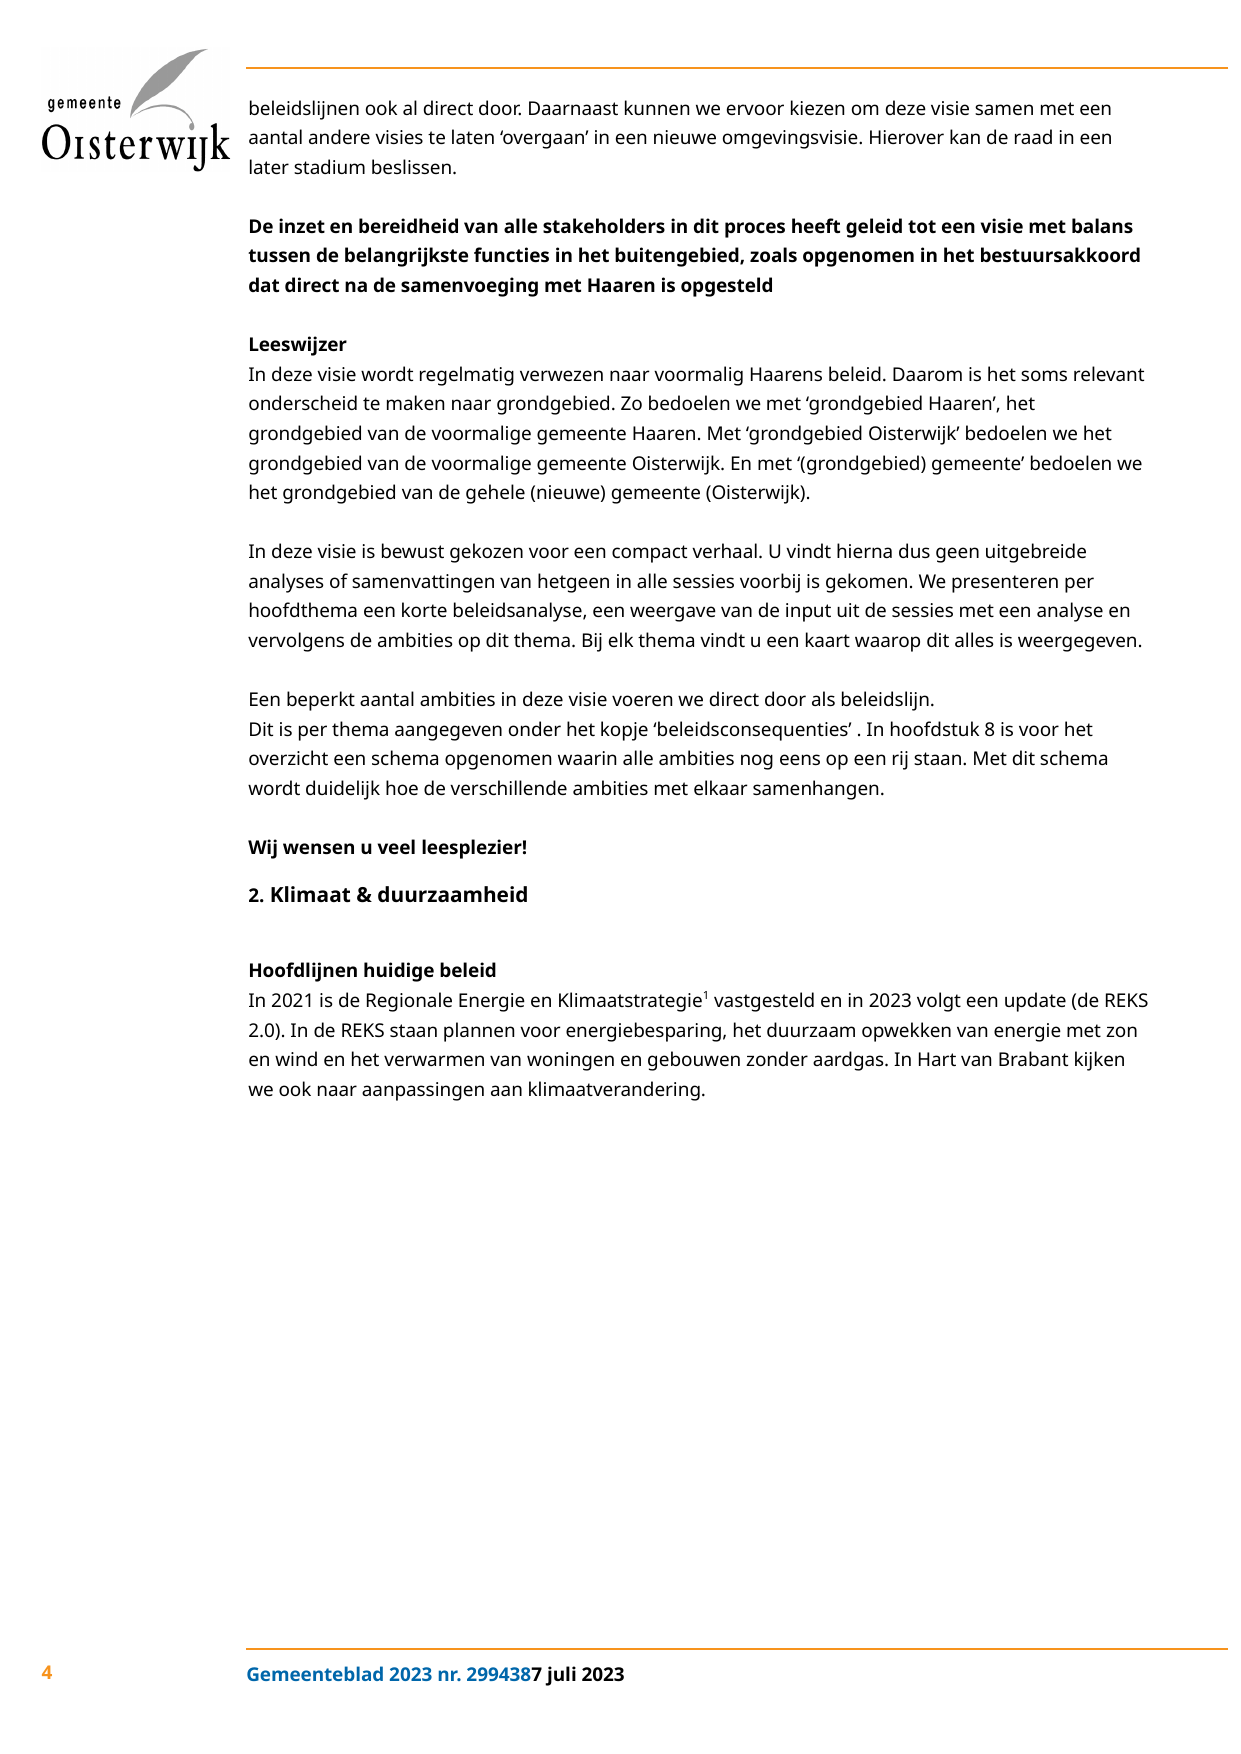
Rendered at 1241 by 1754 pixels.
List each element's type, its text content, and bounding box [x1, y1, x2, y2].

text In deze visie wordt regelmatig verwezen naar voormalig Haarens beleid. Daarom is het soms relevant onderscheid te maken naar grondgebied. Zo bedoelen we met ‘grondgebied Haaren’, het grondgebied van de voormalige gemeente Haaren. Met ‘grondgebied Oisterwijk’ bedoelen we het grondgebied van de voormalige gemeente Oisterwijk. En met ‘(grondgebied) gemeente’ bedoelen we het grondgebied van de gehele (nieuwe) gemeente (Oisterwijk). [248, 361, 1152, 505]
text De inzet en bereidheid van alle stakeholders in dit proces heeft geleid tot een visie met balans tussen de belangrijkste functies in het buitengebied, zoals opgenomen in het bestuursakkoord dat direct na de samenvoeging met Haaren is opgesteld [248, 213, 1152, 298]
text Wij wensen u veel leesplezier! [248, 834, 1152, 860]
text Leeswijzer [248, 331, 1152, 357]
text In 2021 is de Regionale Energie en Klimaatstrategie1 vastgesteld en in 2023 volgt een update (de REKS 2.0). In de REKS staan plannen voor energiebesparing, het duurzaam opwekken van energie met zon en wind en het verwarmen van woningen en gebouwen zonder aardgas. In Hart van Brabant kijken we ook naar aanpassingen aan klimaatverandering. [248, 987, 1152, 1102]
text Hoofdlijnen huidige beleid [248, 958, 1152, 983]
text Dit is per thema aangegeven onder het kopje ‘beleidsconsequenties’ . In hoofdstuk 8 is voor het overzicht een schema opgenomen waarin alle ambities nog eens op een rij staan. Met dit schema wordt duidelijk hoe de verschillende ambities met elkaar samenhangen. [248, 716, 1152, 801]
picture [41, 47, 231, 172]
text Een beperkt aantal ambities in deze visie voeren we direct door als beleidslijn. [248, 686, 1152, 712]
text 2. Klimaat & duurzaamheid [248, 880, 1152, 908]
text beleidslijnen ook al direct door. Daarnaast kunnen we ervoor kiezen om deze visie samen met een aantal andere visies te laten ‘overgaan’ in een nieuwe omgevingsvisie. Hierover kan de raad in een later stadium beslissen. [248, 95, 1152, 180]
text In deze visie is bewust gekozen voor een compact verhaal. U vindt hierna dus geen uitgebreide analyses of samenvattingen van hetgeen in alle sessies voorbij is gekomen. We presenteren per hoofdthema een korte beleidsanalyse, een weergave van de input uit de sessies met een analyse en vervolgens de ambities op dit thema. Bij elk thema vindt u een kaart waarop dit alles is weergegeven. [248, 538, 1152, 653]
